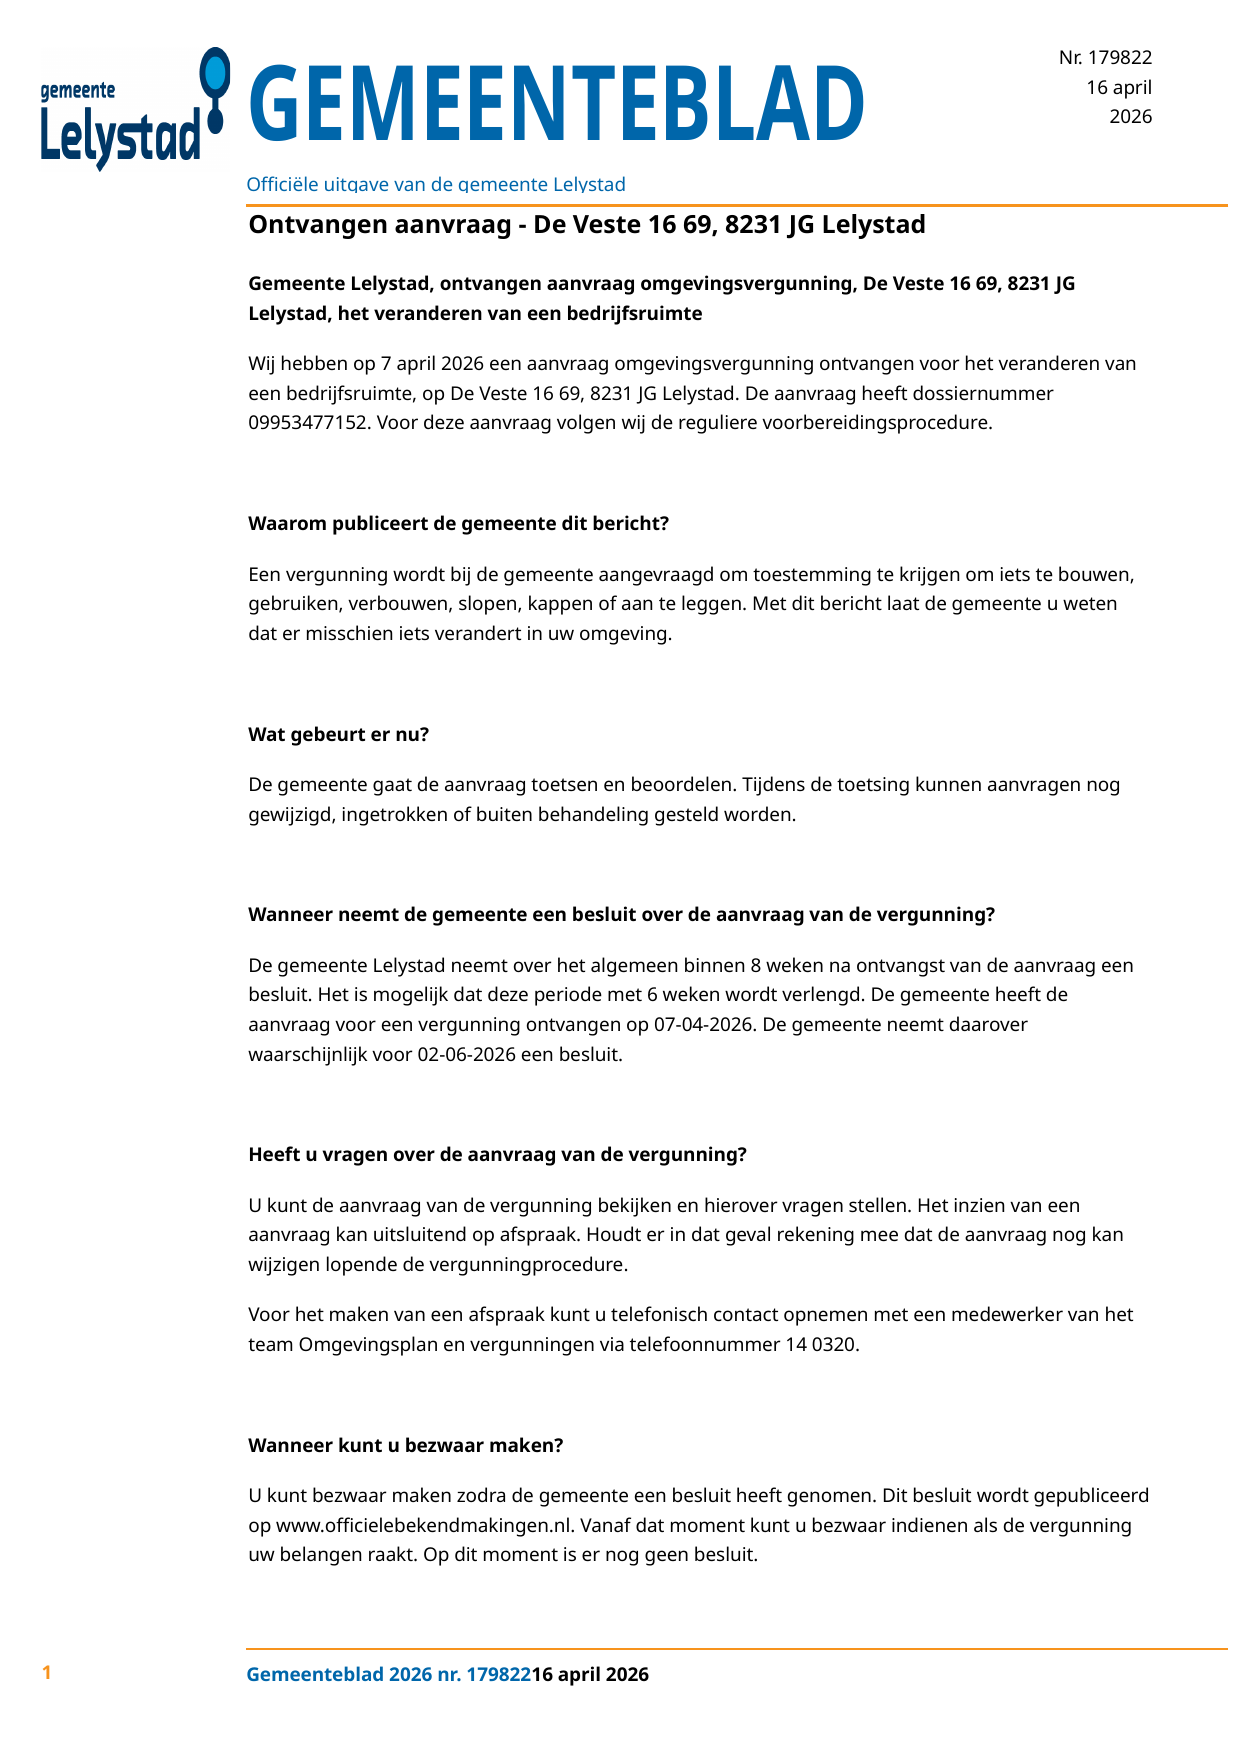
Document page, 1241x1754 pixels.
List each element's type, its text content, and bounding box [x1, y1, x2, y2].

text Voor het maken van een afspraak kunt u telefonisch contact opnemen met een medewerker van het team Omgevingsplan en vergunningen via telefoonnummer 14 0320. [248, 1302, 1152, 1357]
text Heeft u vragen over de aanvraag van de vergunning? [248, 1142, 1152, 1167]
text De gemeente gaat de aanvraag toetsen en beoordelen. Tijdens de toetsing kunnen aanvragen nog gewijzigd, ingetrokken of buiten behandeling gesteld worden. [248, 771, 1152, 826]
text Een vergunning wordt bij de gemeente aangevraagd om toestemming te krijgen om iets te bouwen, gebruiken, verbouwen, slopen, kappen of aan te leggen. Met dit bericht laat de gemeente u weten dat er misschien iets verandert in uw omgeving. [248, 561, 1152, 646]
text De gemeente Lelystad neemt over het algemeen binnen 8 weken na ontvangst van de aanvraag een besluit. Het is mogelijk dat deze periode met 6 weken wordt verlengd. De gemeente heeft de aanvraag voor een vergunning ontvangen op 07-04-2026. De gemeente neemt daarover waarschijnlijk voor 02-06-2026 een besluit. [248, 952, 1152, 1066]
text Waarom publiceert de gemeente dit bericht? [248, 510, 1152, 536]
text Wat gebeurt er nu? [248, 721, 1152, 746]
text Wanneer neemt de gemeente een besluit over de aanvraag van de vergunning? [248, 902, 1152, 927]
text Gemeente Lelystad, ontvangen aanvraag omgevingsvergunning, De Veste 16 69, 8231 JG Lelystad, het veranderen van een bedrijfsruimte [248, 270, 1152, 326]
text Ontvangen aanvraag - De Veste 16 69, 8231 JG Lelystad [248, 207, 1152, 241]
picture [41, 47, 231, 172]
text Wanneer kunt u bezwaar maken? [248, 1432, 1152, 1458]
text U kunt bezwaar maken zodra de gemeente een besluit heeft genomen. Dit besluit wordt gepubliceerd op www.officielebekendmakingen.nl. Vanaf dat moment kunt u bezwaar indienen als de vergunning uw belangen raakt. Op dit moment is er nog geen besluit. [248, 1482, 1152, 1567]
text Wij hebben op 7 april 2026 een aanvraag omgevingsvergunning ontvangen voor het veranderen van een bedrijfsruimte, op De Veste 16 69, 8231 JG Lelystad. De aanvraag heeft dossiernummer 09953477152. Voor deze aanvraag volgen wij de reguliere voorbereidingsprocedure. [248, 350, 1152, 435]
text U kunt de aanvraag van de vergunning bekijken en hierover vragen stellen. Het inzien van een aanvraag kan uitsluitend op afspraak. Houdt er in dat geval rekening mee dat de aanvraag nog kan wijzigen lopende de vergunningprocedure. [248, 1192, 1152, 1277]
